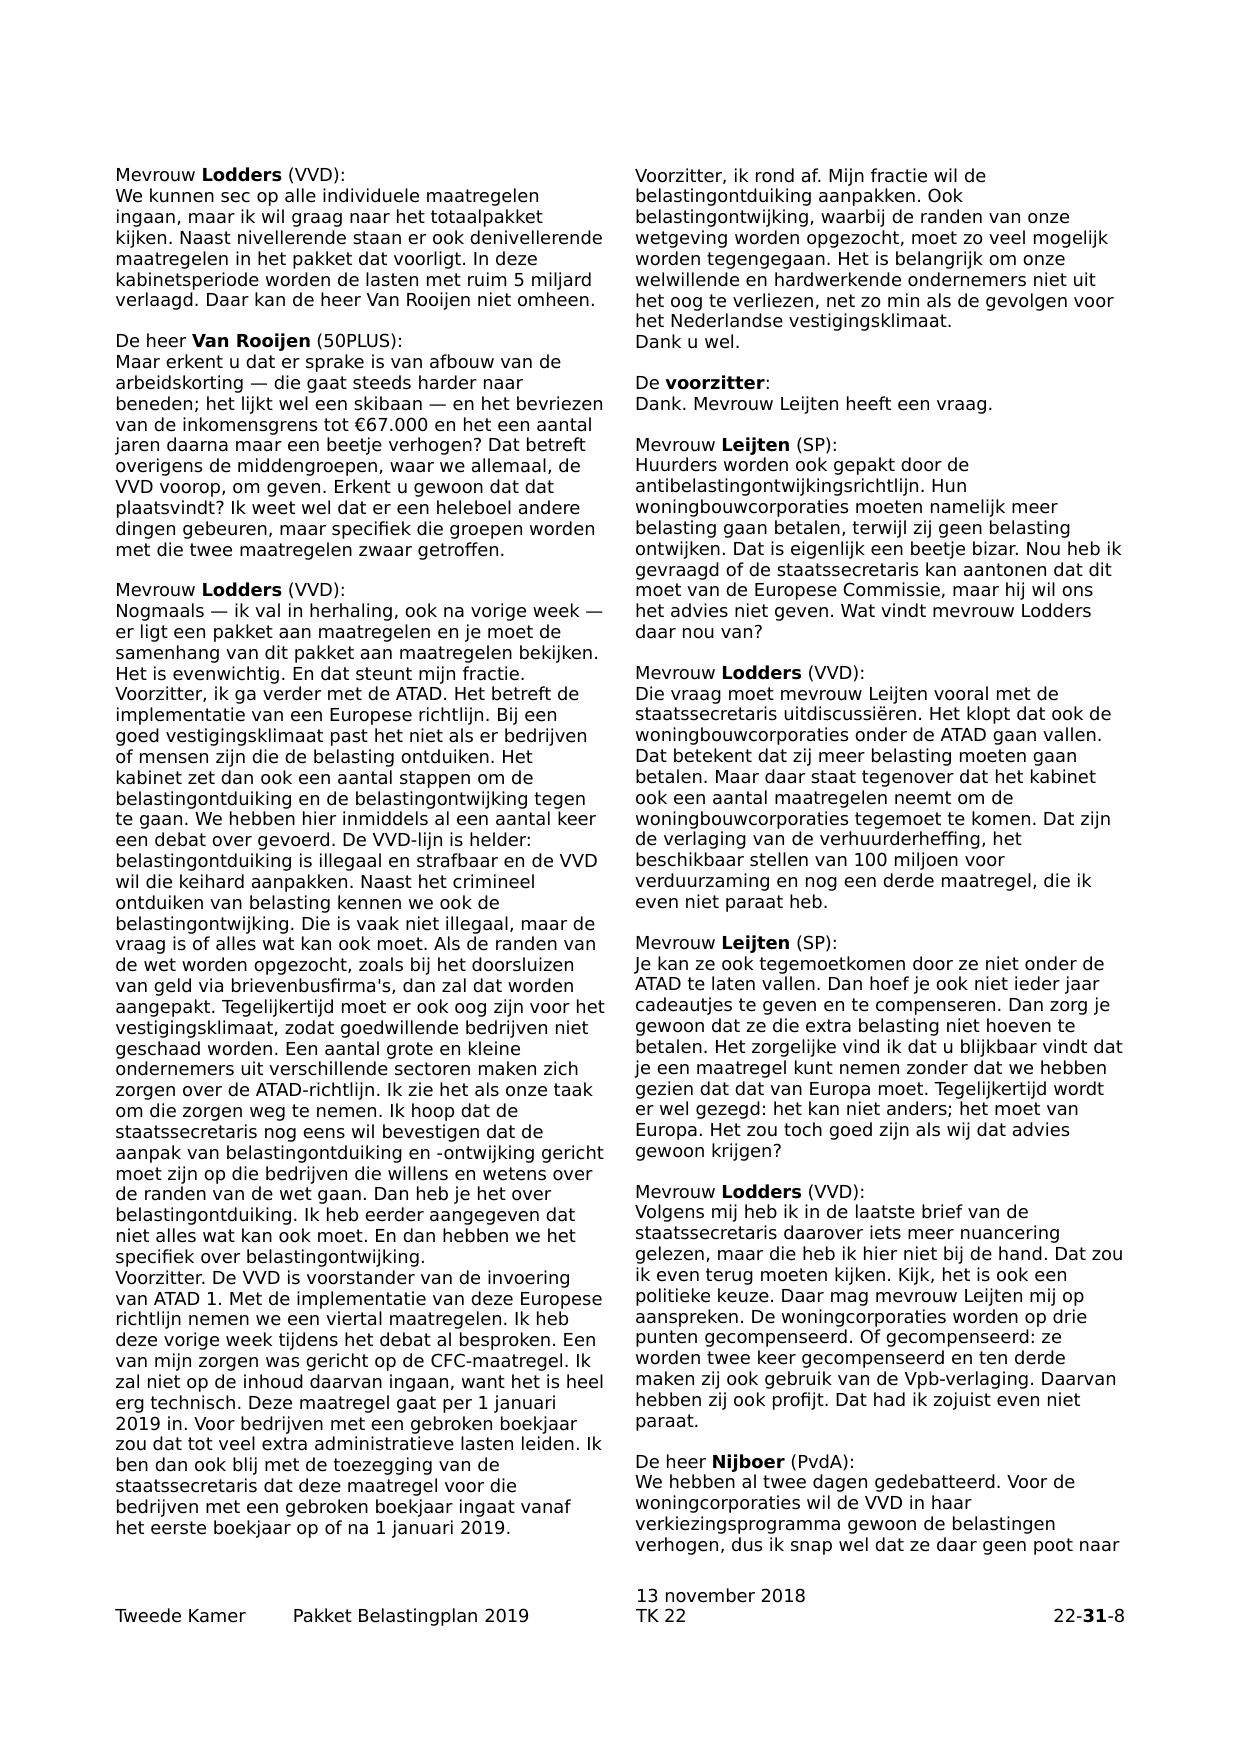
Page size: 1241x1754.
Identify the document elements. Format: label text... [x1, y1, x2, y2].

text Volgens mij heb ik in de laatste brief van de staatssecretaris daarover iets meer nuancering gelezen, maar die heb ik hier niet bij de hand. Dat zou ik even terug moeten kijken. Kijk, het is ook een politieke keuze. Daar mag mevrouw Leijten mij op aanspreken. De woningcorporaties worden op drie punten gecompenseerd. Of gecompenseerd: ze worden twee keer gecompenseerd en ten derde maken zij ook gebruik van de Vpb-verlaging. Daarvan hebben zij ook profijt. Dat had ik zojuist even niet paraat. [635, 1202, 1125, 1431]
text De heer Van Rooijen (50PLUS): [115, 331, 605, 352]
text Mevrouw Leijten (SP): [635, 434, 1125, 455]
text Die vraag moet mevrouw Leijten vooral met de staatssecretaris uitdiscussiëren. Het klopt dat ook de woningbouwcorporaties onder de ATAD gaan vallen. Dat betekent dat zij meer belasting moeten gaan betalen. Maar daar staat tegenover dat het kabinet ook een aantal maatregelen neemt om de woningbouwcorporaties tegemoet te komen. Dat zijn de verlaging van de verhuurderheffing, het beschikbaar stellen van 100 miljoen voor verduurzaming en nog een derde maatregel, die ik even niet paraat heb. [635, 683, 1125, 912]
text Huurders worden ook gepakt door de antibelastingontwijkingsrichtlijn. Hun woningbouwcorporaties moeten namelijk meer belasting gaan betalen, terwijl zij geen belasting ontwijken. Dat is eigenlijk een beetje bizar. Nou heb ik gevraagd of de staatssecretaris kan aantonen dat dit moet van de Europese Commissie, maar hij wil ons het advies niet geven. Wat vindt mevrouw Lodders daar nou van? [635, 455, 1125, 643]
text We kunnen sec op alle individuele maatregelen ingaan, maar ik wil graag naar het totaalpakket kijken. Naast nivellerende staan er ook denivellerende maatregelen in het pakket dat voorligt. In deze kabinetsperiode worden de lasten met ruim 5 miljard verlaagd. Daar kan de heer Van Rooijen niet omheen. [115, 186, 605, 311]
text Maar erkent u dat er sprake is van afbouw van de arbeidskorting — die gaat steeds harder naar beneden; het lijkt wel een skibaan — en het bevriezen van de inkomensgrens tot €67.000 en het een aantal jaren daarna maar een beetje verhogen? Dat betreft overigens de middengroepen, waar we allemaal, de VVD voorop, om geven. Erkent u gewoon dat dat plaatsvindt? Ik weet wel dat er een heleboel andere dingen gebeuren, maar specifiek die groepen worden met die twee maatregelen zwaar getroffen. [115, 352, 605, 560]
text Voorzitter, ik ga verder met de ATAD. Het betreft de implementatie van een Europese richtlijn. Bij een goed vestigingsklimaat past het niet als er bedrijven of mensen zijn die de belasting ontduiken. Het kabinet zet dan ook een aantal stappen om de belastingontduiking en de belastingontwijking tegen te gaan. We hebben hier inmiddels al een aantal keer een debat over gevoerd. De VVD-lijn is helder: belastingontduiking is illegaal en strafbaar en de VVD wil die keihard aanpakken. Naast het crimineel ontduiken van belasting kennen we ook de belastingontwijking. Die is vaak niet illegaal, maar de vraag is of alles wat kan ook moet. Als de randen van de wet worden opgezocht, zoals bij het doorsluizen van geld via brievenbusfirma's, dan zal dat worden aangepakt. Tegelijkertijd moet er ook oog zijn voor het vestigingsklimaat, zodat goedwillende bedrijven niet geschaad worden. Een aantal grote en kleine ondernemers uit verschillende sectoren maken zich zorgen over de ATAD-richtlijn. Ik zie het als onze taak om die zorgen weg te nemen. Ik hoop dat de staatssecretaris nog eens wil bevestigen dat de aanpak van belastingontduiking en -ontwijking gericht moet zijn op die bedrijven die willens en wetens over de randen van de wet gaan. Dan heb je het over belastingontduiking. Ik heb eerder aangegeven dat niet alles wat kan ook moet. En dan hebben we het specifiek over belastingontwijking. [115, 684, 605, 1267]
text We hebben al twee dagen gedebatteerd. Voor de woningcorporaties wil de VVD in haar verkiezingsprogramma gewoon de belastingen verhogen, dus ik snap wel dat ze daar geen poot naar [635, 1472, 1125, 1556]
text Mevrouw Leijten (SP): [635, 932, 1125, 953]
text De heer Nijboer (PvdA): [635, 1451, 1125, 1472]
text Voorzitter. De VVD is voorstander van de invoering van ATAD 1. Met de implementatie van deze Europese richtlijn nemen we een viertal maatregelen. Ik heb deze vorige week tijdens het debat al besproken. Een van mijn zorgen was gericht op de CFC-maatregel. Ik zal niet op de inhoud daarvan ingaan, want het is heel erg technisch. Deze maatregel gaat per 1 januari 2019 in. Voor bedrijven met een gebroken boekjaar zou dat tot veel extra administratieve lasten leiden. Ik ben dan ook blij met de toezegging van de staatssecretaris dat deze maatregel voor die bedrijven met een gebroken boekjaar ingaat vanaf het eerste boekjaar op of na 1 januari 2019. [115, 1267, 605, 1538]
text Mevrouw Lodders (VVD): [115, 165, 605, 186]
text Voorzitter, ik rond af. Mijn fractie wil de belastingontduiking aanpakken. Ook belastingontwijking, waarbij de randen van onze wetgeving worden opgezocht, moet zo veel mogelijk worden tegengegaan. Het is belangrijk om onze welwillende en hardwerkende ondernemers niet uit het oog te verliezen, net zo min als de gevolgen voor het Nederlandse vestigingsklimaat. [635, 165, 1125, 332]
text Dank u wel. [635, 332, 1125, 353]
text Mevrouw Lodders (VVD): [115, 580, 605, 601]
text Mevrouw Lodders (VVD): [635, 1182, 1125, 1202]
text Mevrouw Lodders (VVD): [635, 663, 1125, 683]
text Je kan ze ook tegemoetkomen door ze niet onder de ATAD te laten vallen. Dan hoef je ook niet ieder jaar cadeautjes te geven en te compenseren. Dan zorg je gewoon dat ze die extra belasting niet hoeven te betalen. Het zorgelijke vind ik dat u blijkbaar vindt dat je een maatregel kunt nemen zonder dat we hebben gezien dat dat van Europa moet. Tegelijkertijd wordt er wel gezegd: het kan niet anders; het moet van Europa. Het zou toch goed zijn als wij dat advies gewoon krijgen? [635, 953, 1125, 1162]
text Dank. Mevrouw Leijten heeft een vraag. [635, 393, 1125, 414]
text Nogmaals — ik val in herhaling, ook na vorige week — er ligt een pakket aan maatregelen en je moet de samenhang van dit pakket aan maatregelen bekijken. Het is evenwichtig. En dat steunt mijn fractie. [115, 601, 605, 684]
text De voorzitter: [635, 373, 1125, 393]
